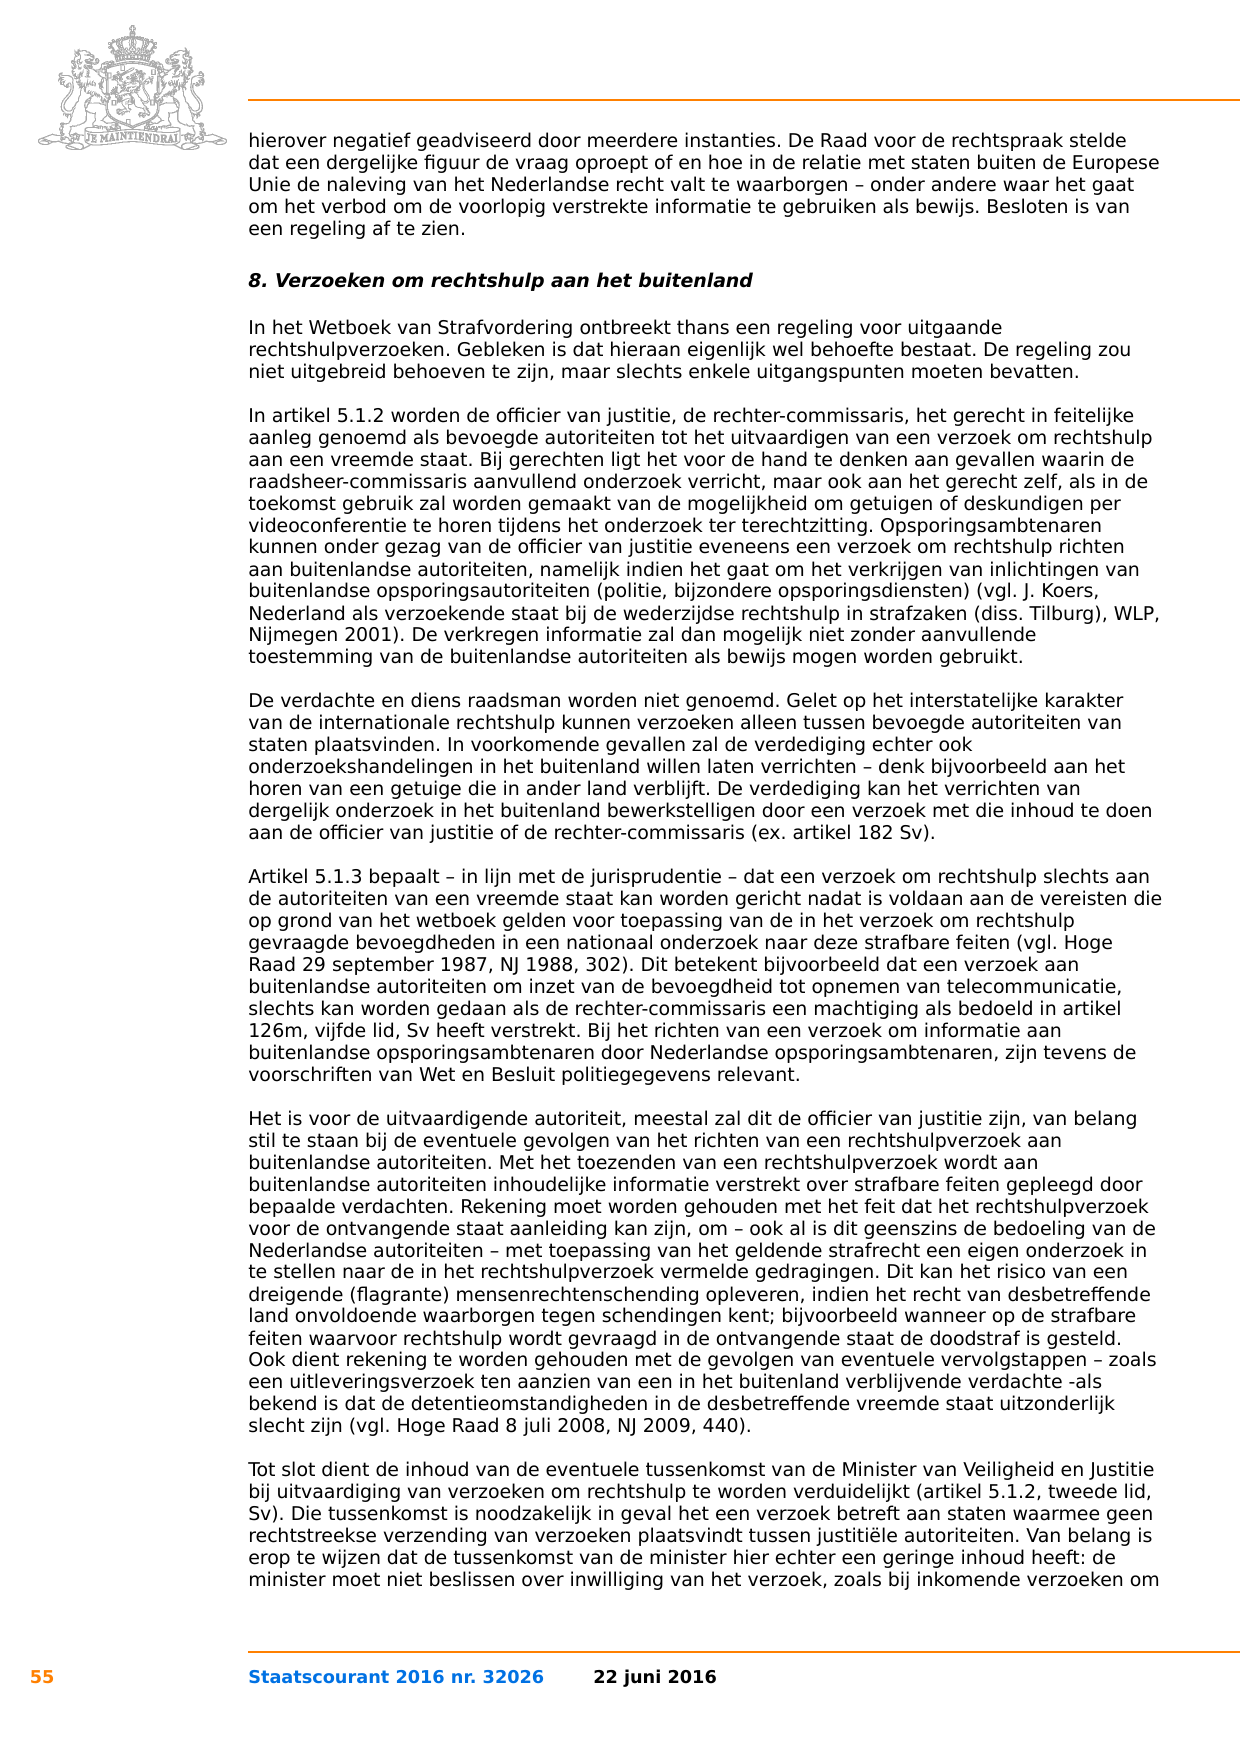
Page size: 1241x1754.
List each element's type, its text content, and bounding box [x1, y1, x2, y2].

text Tot slot dient de inhoud van de eventuele tussenkomst van de Minister van Veiligheid en Justitie bij uitvaardiging van verzoeken om rechtshulp te worden verduidelijkt (artikel 5.1.2, tweede lid, Sv). Die tussenkomst is noodzakelijk in geval het een verzoek betreft aan staten waarmee geen rechtstreekse verzending van verzoeken plaatsvindt tussen justitiële autoriteiten. Van belang is erop te wijzen dat de tussenkomst van de minister hier echter een geringe inhoud heeft: de minister moet niet beslissen over inwilliging van het verzoek, zoals bij inkomende verzoeken om [248, 1459, 1163, 1591]
subtitle 8. Verzoeken om rechtshulp aan het buitenland [248, 270, 1163, 292]
text In artikel 5.1.2 worden de officier van justitie, de rechter-commissaris, het gerecht in feitelijke aanleg genoemd als bevoegde autoriteiten tot het uitvaardigen van een verzoek om rechtshulp aan een vreemde staat. Bij gerechten ligt het voor de hand te denken aan gevallen waarin de raadsheer-commissaris aanvullend onderzoek verricht, maar ook aan het gerecht zelf, als in de toekomst gebruik zal worden gemaakt van de mogelijkheid om getuigen of deskundigen per videoconferentie te horen tijdens het onderzoek ter terechtzitting. Opsporingsambtenaren kunnen onder gezag van de officier van justitie eveneens een verzoek om rechtshulp richten aan buitenlandse autoriteiten, namelijk indien het gaat om het verkrijgen van inlichtingen van buitenlandse opsporingsautoriteiten (politie, bijzondere opsporingsdiensten) (vgl. J. Koers, Nederland als verzoekende staat bij de wederzijdse rechtshulp in strafzaken (diss. Tilburg), WLP, Nijmegen 2001). De verkregen informatie zal dan mogelijk niet zonder aanvullende toestemming van de buitenlandse autoriteiten als bewijs mogen worden gebruikt. [248, 404, 1163, 668]
text De verdachte en diens raadsman worden niet genoemd. Gelet op het interstatelijke karakter van de internationale rechtshulp kunnen verzoeken alleen tussen bevoegde autoriteiten van staten plaatsvinden. In voorkomende gevallen zal de verdediging echter ook onderzoekshandelingen in het buitenland willen laten verrichten – denk bijvoorbeeld aan het horen van een getuige die in ander land verblijft. De verdediging kan het verrichten van dergelijk onderzoek in het buitenland bewerkstelligen door een verzoek met die inhoud te doen aan de officier van justitie of de rechter-commissaris (ex. artikel 182 Sv). [248, 690, 1163, 844]
text Artikel 5.1.3 bepaalt – in lijn met de jurisprudentie – dat een verzoek om rechtshulp slechts aan de autoriteiten van een vreemde staat kan worden gericht nadat is voldaan aan de vereisten die op grond van het wetboek gelden voor toepassing van de in het verzoek om rechtshulp gevraagde bevoegdheden in een nationaal onderzoek naar deze strafbare feiten (vgl. Hoge Raad 29 september 1987, NJ 1988, 302). Dit betekent bijvoorbeeld dat een verzoek aan buitenlandse autoriteiten om inzet van de bevoegdheid tot opnemen van telecommunicatie, slechts kan worden gedaan als de rechter-commissaris een machtiging als bedoeld in artikel 126m, vijfde lid, Sv heeft verstrekt. Bij het richten van een verzoek om informatie aan buitenlandse opsporingsambtenaren door Nederlandse opsporingsambtenaren, zijn tevens de voorschriften van Wet en Besluit politiegegevens relevant. [248, 866, 1163, 1086]
text In het Wetboek van Strafvordering ontbreekt thans een regeling voor uitgaande rechtshulpverzoeken. Gebleken is dat hieraan eigenlijk wel behoefte bestaat. De regeling zou niet uitgebreid behoeven te zijn, maar slechts enkele uitgangspunten moeten bevatten. [248, 317, 1163, 383]
text Het is voor de uitvaardigende autoriteit, meestal zal dit de officier van justitie zijn, van belang stil te staan bij de eventuele gevolgen van het richten van een rechtshulpverzoek aan buitenlandse autoriteiten. Met het toezenden van een rechtshulpverzoek wordt aan buitenlandse autoriteiten inhoudelijke informatie verstrekt over strafbare feiten gepleegd door bepaalde verdachten. Rekening moet worden gehouden met het feit dat het rechtshulpverzoek voor de ontvangende staat aanleiding kan zijn, om – ook al is dit geenszins de bedoeling van de Nederlandse autoriteiten – met toepassing van het geldende strafrecht een eigen onderzoek in te stellen naar de in het rechtshulpverzoek vermelde gedragingen. Dit kan het risico van een dreigende (flagrante) mensenrechtenschending opleveren, indien het recht van desbetreffende land onvoldoende waarborgen tegen schendingen kent; bijvoorbeeld wanneer op de strafbare feiten waarvoor rechtshulp wordt gevraagd in de ontvangende staat de doodstraf is gesteld. Ook dient rekening te worden gehouden met de gevolgen van eventuele vervolgstappen – zoals een uitleveringsverzoek ten aanzien van een in het buitenland verblijvende verdachte -als bekend is dat de detentieomstandigheden in de desbetreffende vreemde staat uitzonderlijk slecht zijn (vgl. Hoge Raad 8 juli 2008, NJ 2009, 440). [248, 1108, 1163, 1437]
picture [38, 25, 227, 150]
text hierover negatief geadviseerd door meerdere instanties. De Raad voor de rechtspraak stelde dat een dergelijke figuur de vraag oproept of en hoe in de relatie met staten buiten de Europese Unie de naleving van het Nederlandse recht valt te waarborgen – onder andere waar het gaat om het verbod om de voorlopig verstrekte informatie te gebruiken als bewijs. Besloten is van een regeling af te zien. [248, 130, 1163, 240]
